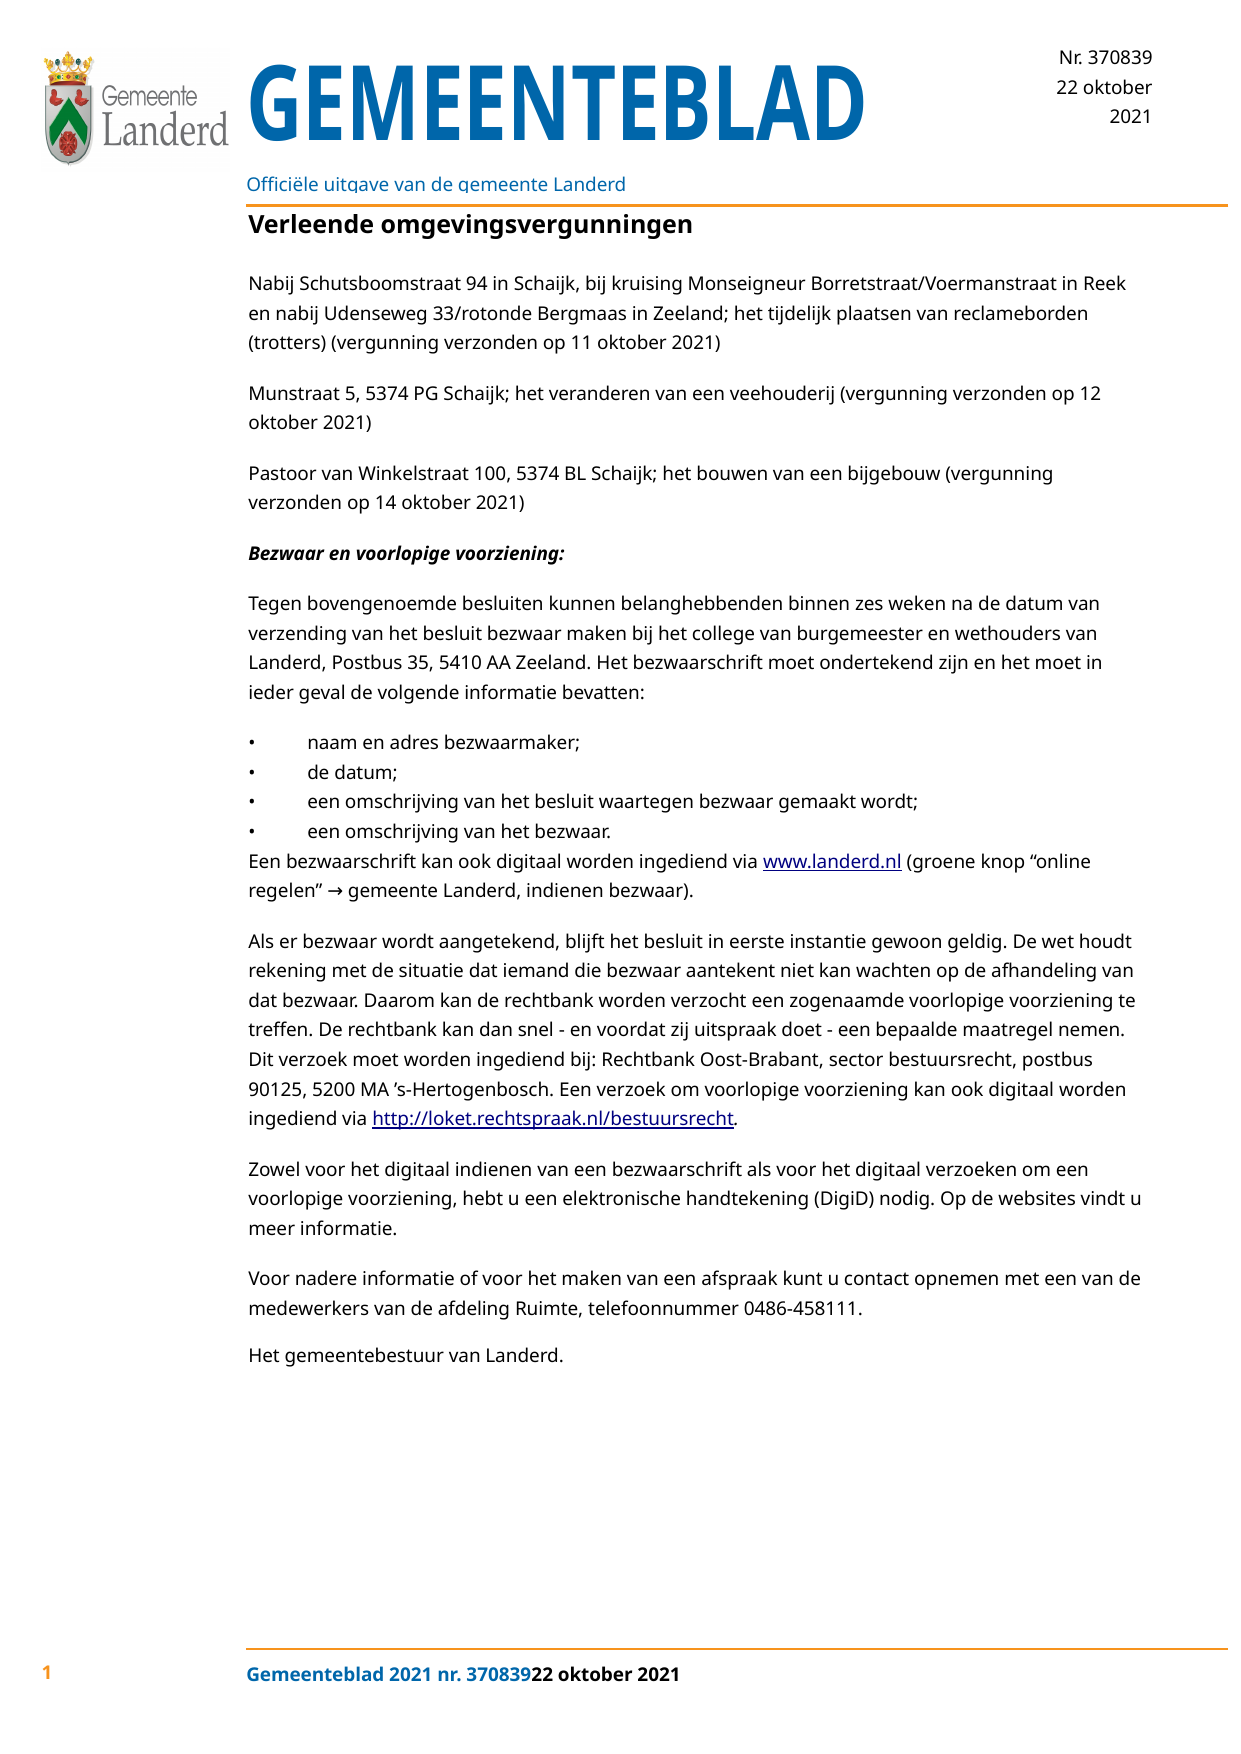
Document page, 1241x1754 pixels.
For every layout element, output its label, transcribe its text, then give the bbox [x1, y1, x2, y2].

text Het gemeentebestuur van Landerd. [248, 1343, 1152, 1368]
list een omschrijving van het bezwaar. [248, 818, 1152, 844]
text Nabij Schutsboomstraat 94 in Schaijk, bij kruising Monseigneur Borretstraat/Voermanstraat in Reek en nabij Udenseweg 33/rotonde Bergmaas in Zeeland; het tijdelijk plaatsen van reclameborden (trotters) (vergunning verzonden op 11 oktober 2021) [248, 270, 1152, 355]
list een omschrijving van het besluit waartegen bezwaar gemaakt wordt; [248, 789, 1152, 814]
picture [41, 47, 231, 172]
text Als er bezwaar wordt aangetekend, blijft het besluit in eerste instantie gewoon geldig. De wet houdt rekening met de situatie dat iemand die bezwaar aantekent niet kan wachten op de afhandeling van dat bezwaar. Daarom kan de rechtbank worden verzocht een zogenaamde voorlopige voorziening te treffen. De rechtbank kan dan snel - en voordat zij uitspraak doet - een bepaalde maatregel nemen. Dit verzoek moet worden ingediend bij: Rechtbank Oost-Brabant, sector bestuursrecht, postbus 90125, 5200 MA ’s-Hertogenbosch. Een verzoek om voorlopige voorziening kan ook digitaal worden ingediend via http://loket.rechtspraak.nl/bestuursrecht. [248, 928, 1152, 1131]
text Voor nadere informatie of voor het maken van een afspraak kunt u contact opnemen met een van de medewerkers van de afdeling Ruimte, telefoonnummer 0486-458111. [248, 1265, 1152, 1321]
text Munstraat 5, 5374 PG Schaijk; het veranderen van een veehouderij (vergunning verzonden op 12 oktober 2021) [248, 380, 1152, 435]
text Tegen bovengenoemde besluiten kunnen belanghebbenden binnen zes weken na de datum van verzending van het besluit bezwaar maken bij het college van burgemeester en wethouders van Landerd, Postbus 35, 5410 AA Zeeland. Het bezwaarschrift moet ondertekend zijn en het moet in ieder geval de volgende informatie bevatten: [248, 590, 1152, 705]
text Zowel voor het digitaal indienen van een bezwaarschrift als voor het digitaal verzoeken om een voorlopige voorziening, hebt u een elektronische handtekening (DigiD) nodig. Op de websites vindt u meer informatie. [248, 1156, 1152, 1241]
list naam en adres bezwaarmaker; [248, 729, 1152, 755]
text Verleende omgevingsvergunningen [248, 207, 1152, 241]
text Pastoor van Winkelstraat 100, 5374 BL Schaijk; het bouwen van een bijgebouw (vergunning verzonden op 14 oktober 2021) [248, 460, 1152, 515]
text Een bezwaarschrift kan ook digitaal worden ingediend via www.landerd.nl (groene knop “online regelen” → gemeente Landerd, indienen bezwaar). [248, 848, 1152, 903]
text Bezwaar en voorlopige voorziening: [248, 540, 1152, 566]
list de datum; [248, 759, 1152, 785]
